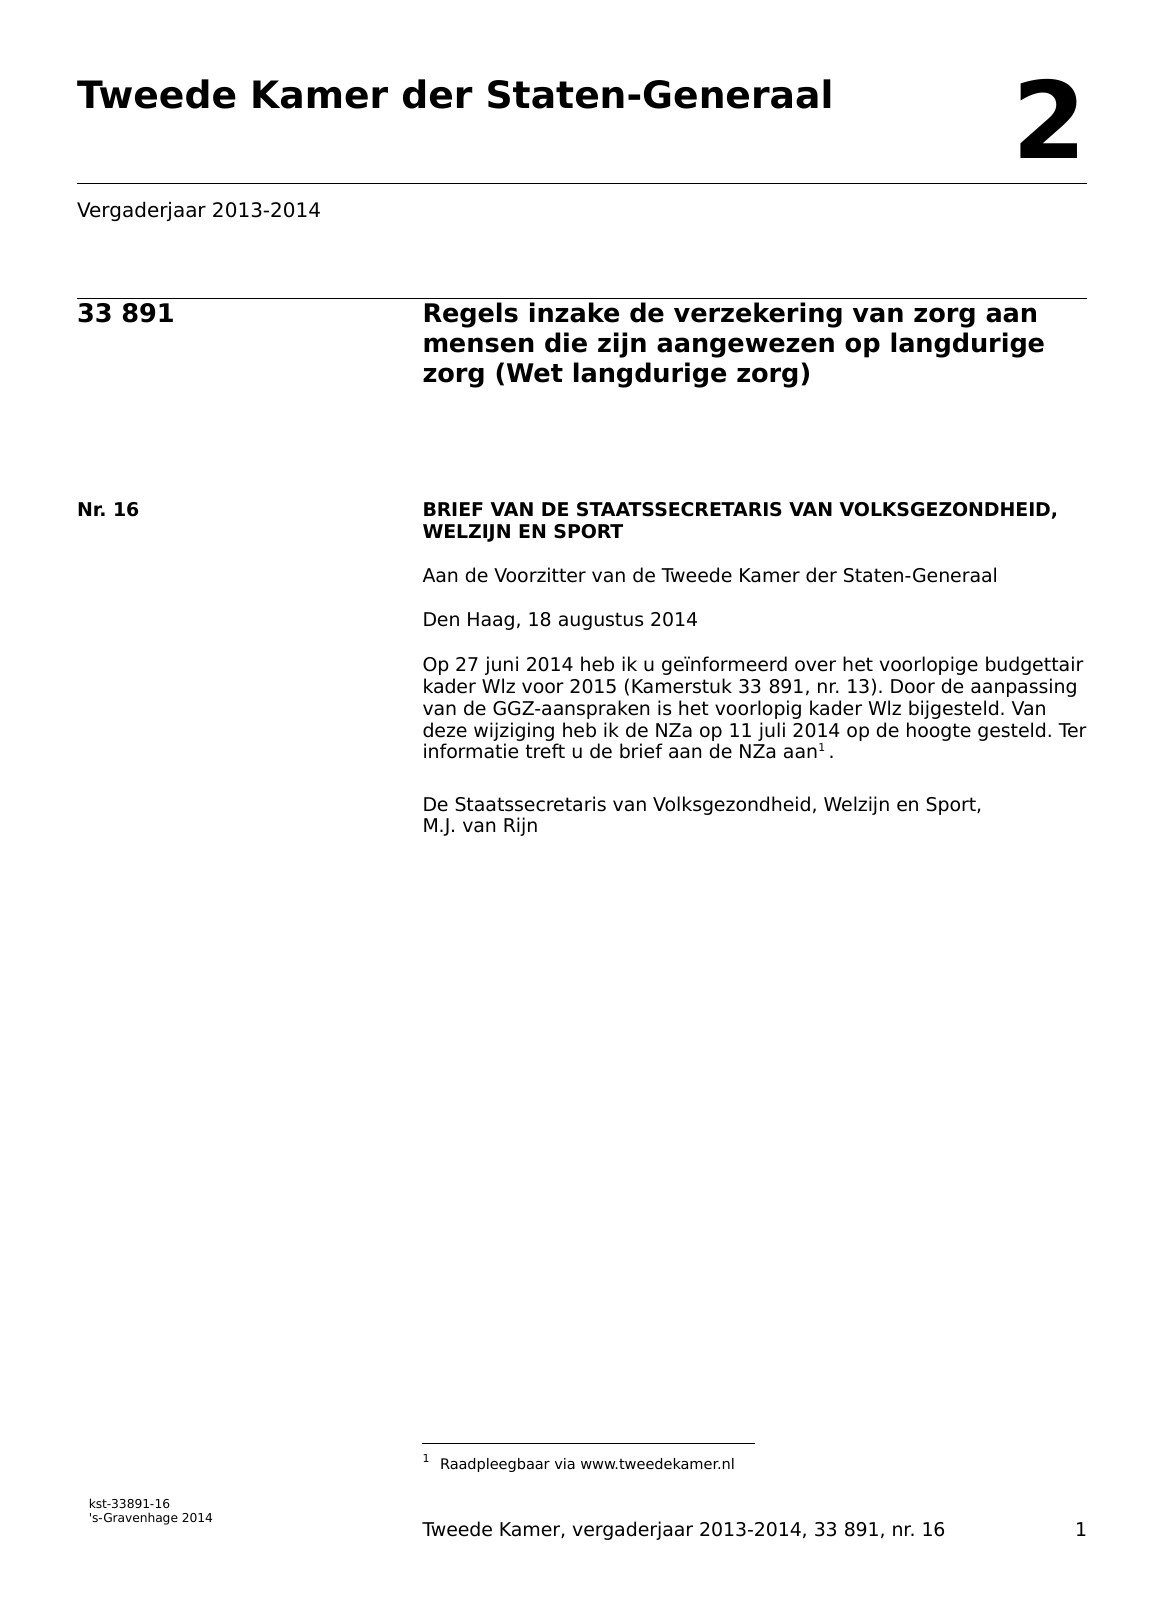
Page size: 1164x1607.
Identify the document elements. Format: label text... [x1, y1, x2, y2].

text Den Haag, 18 augustus 2014 [422, 609, 1087, 631]
table_header Tweede Kamer der Staten-Generaal [77, 59, 886, 183]
text Aan de Voorzitter van de Tweede Kamer der Staten-Generaal [422, 565, 1087, 587]
text Raadpleegbaar via www.tweedekamer.nl [422, 1452, 1087, 1474]
text 's-Gravenhage 2014 [88, 1511, 323, 1525]
table_header 2 [886, 59, 1087, 183]
subtitle 33 891 Regels inzake de verzekering van zorg aan mensen die zijn aangewezen op langdurige zorg (Wet langdurige zorg) [77, 299, 1087, 388]
text De Staatssecretaris van Volksgezondheid, Welzijn en Sport, M.J. van Rijn [422, 793, 1087, 837]
table_cell Vergaderjaar 2013-2014 [77, 184, 1087, 298]
text kst-33891-16 [88, 1497, 323, 1511]
text Op 27 juni 2014 heb ik u geïnformeerd over het voorlopige budgettair kader Wlz voor 2015 (Kamerstuk 33 891, nr. 13). Door de aanpassing van de GGZ-aanspraken is het voorlopig kader Wlz bijgesteld. Van deze wijziging heb ik de NZa op 11 juli 2014 op de hoogte gesteld. Ter informatie treft u de brief aan de NZa aan. [422, 653, 1087, 763]
subtitle Nr. 16 BRIEF VAN DE STAATSSECRETARIS VAN VOLKSGEZONDHEID, WELZIJN EN SPORT [77, 499, 1087, 543]
